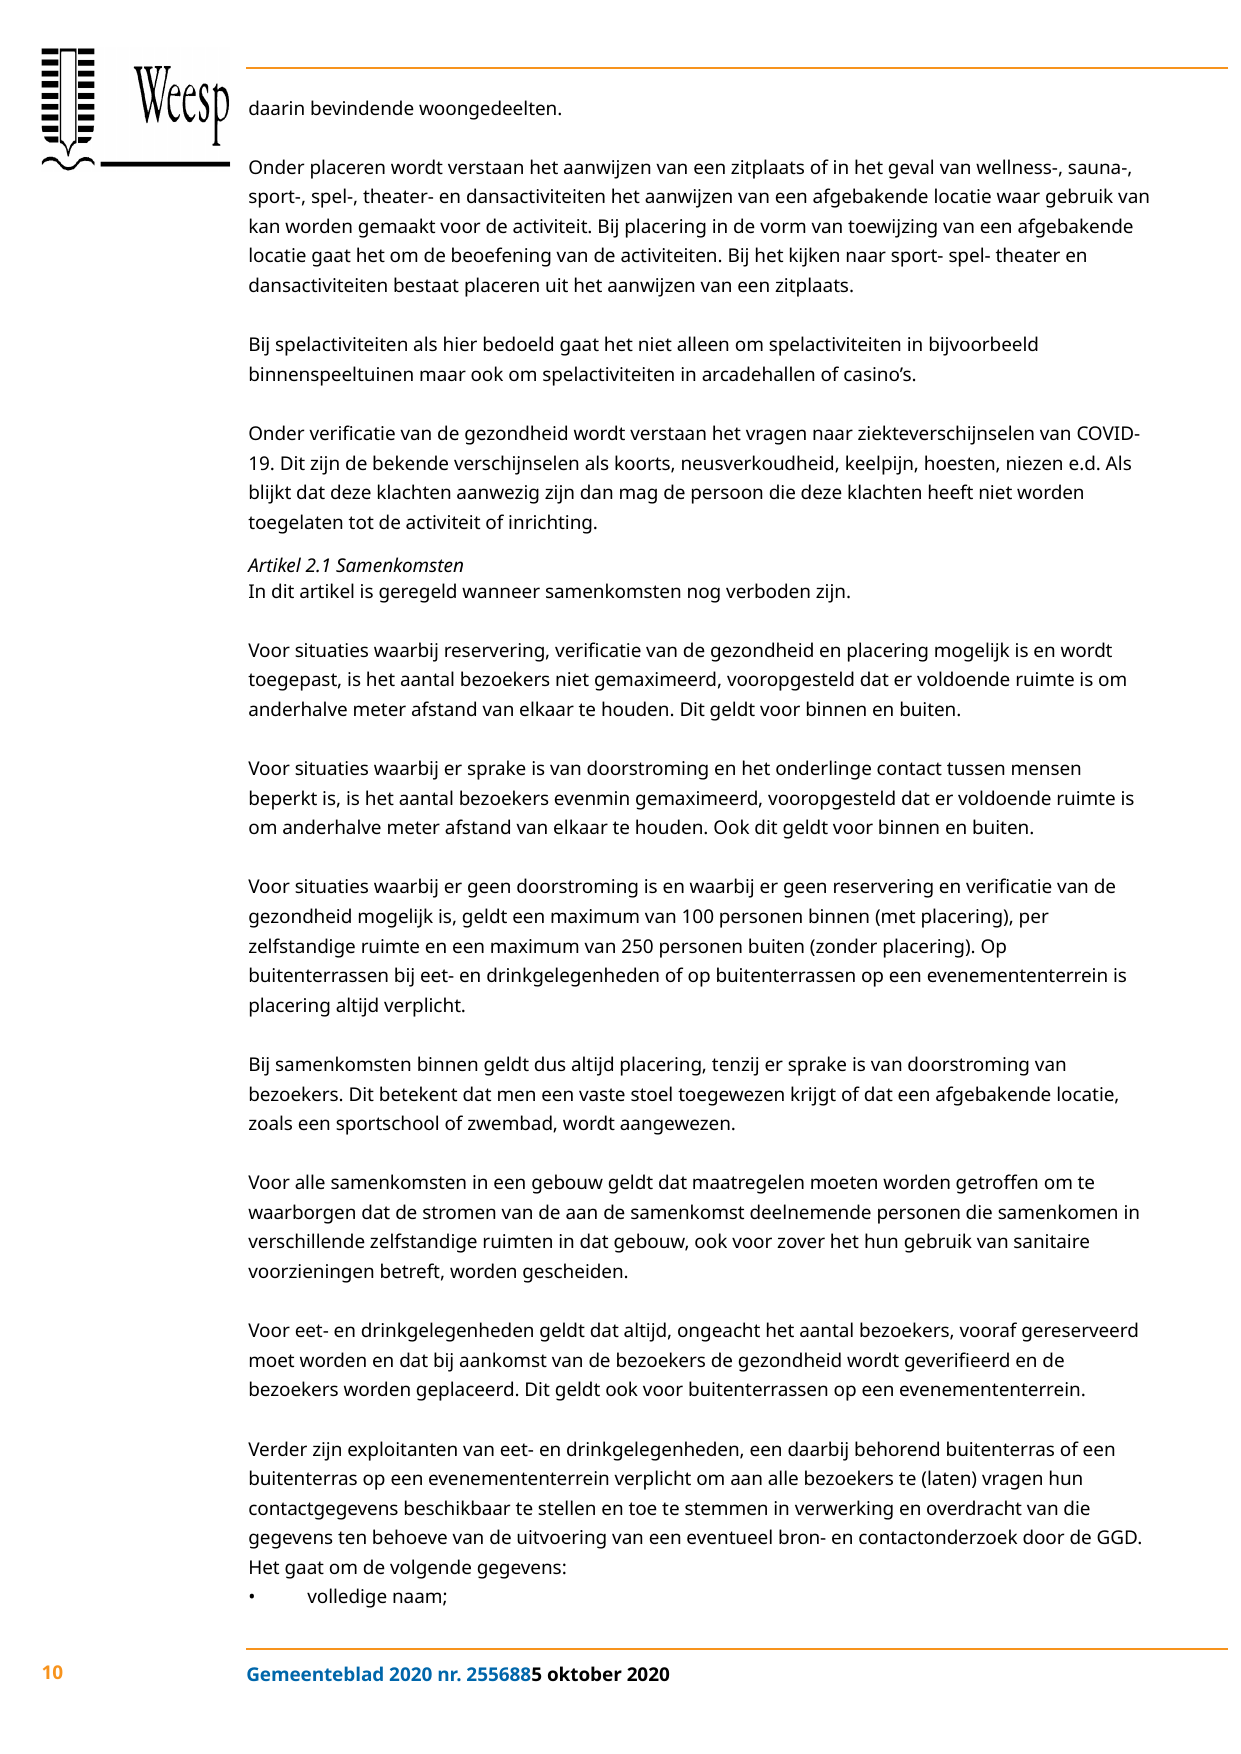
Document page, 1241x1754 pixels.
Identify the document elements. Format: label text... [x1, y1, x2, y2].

text Bij spelactiviteiten als hier bedoeld gaat het niet alleen om spelactiviteiten in bijvoorbeeld binnenspeeltuinen maar ook om spelactiviteiten in arcadehallen of casino’s. [248, 331, 1152, 387]
text Voor alle samenkomsten in een gebouw geldt dat maatregelen moeten worden getroffen om te waarborgen dat de stromen van de aan de samenkomst deelnemende personen die samenkomen in verschillende zelfstandige ruimten in dat gebouw, ook voor zover het hun gebruik van sanitaire voorzieningen betreft, worden gescheiden. [248, 1169, 1152, 1284]
text Verder zijn exploitanten van eet- en drinkgelegenheden, een daarbij behorend buitenterras of een buitenterras op een evenemententerrein verplicht om aan alle bezoekers te (laten) vragen hun contactgegevens beschikbaar te stellen en toe te stemmen in verwerking en overdracht van die gegevens ten behoeve van de uitvoering van een eventueel bron- en contactonderzoek door de GGD. Het gaat om de volgende gegevens: [248, 1436, 1152, 1580]
picture [41, 47, 231, 172]
text In dit artikel is geregeld wanneer samenkomsten nog verboden zijn. [248, 578, 1152, 603]
text Artikel 2.1 Samenkomsten [248, 552, 1152, 578]
text Onder verificatie van de gezondheid wordt verstaan het vragen naar ziekteverschijnselen van COVID-19. Dit zijn de bekende verschijnselen als koorts, neusverkoudheid, keelpijn, hoesten, niezen e.d. Als blijkt dat deze klachten aanwezig zijn dan mag de persoon die deze klachten heeft niet worden toegelaten tot de activiteit of inrichting. [248, 420, 1152, 535]
text Voor situaties waarbij er sprake is van doorstroming en het onderlinge contact tussen mensen beperkt is, is het aantal bezoekers evenmin gemaximeerd, vooropgesteld dat er voldoende ruimte is om anderhalve meter afstand van elkaar te houden. Ook dit geldt voor binnen en buiten. [248, 755, 1152, 840]
text Onder placeren wordt verstaan het aanwijzen van een zitplaats of in het geval van wellness-, sauna-, sport-, spel-, theater- en dansactiviteiten het aanwijzen van een afgebakende locatie waar gebruik van kan worden gemaakt voor de activiteit. Bij placering in de vorm van toewijzing van een afgebakende locatie gaat het om de beoefening van de activiteiten. Bij het kijken naar sport- spel- theater en dansactiviteiten bestaat placeren uit het aanwijzen van een zitplaats. [248, 154, 1152, 298]
text Bij samenkomsten binnen geldt dus altijd placering, tenzij er sprake is van doorstroming van bezoekers. Dit betekent dat men een vaste stoel toegewezen krijgt of dat een afgebakende locatie, zoals een sportschool of zwembad, wordt aangewezen. [248, 1051, 1152, 1136]
text Voor situaties waarbij er geen doorstroming is en waarbij er geen reservering en verificatie van de gezondheid mogelijk is, geldt een maximum van 100 personen binnen (met placering), per zelfstandige ruimte en een maximum van 250 personen buiten (zonder placering). Op buitenterrassen bij eet- en drinkgelegenheden of op buitenterrassen op een evenemententerrein is placering altijd verplicht. [248, 874, 1152, 1018]
text Voor eet- en drinkgelegenheden geldt dat altijd, ongeacht het aantal bezoekers, vooraf gereserveerd moet worden en dat bij aankomst van de bezoekers de gezondheid wordt geverifieerd en de bezoekers worden geplaceerd. Dit geldt ook voor buitenterrassen op een evenemententerrein. [248, 1317, 1152, 1402]
list volledige naam; [248, 1584, 1152, 1609]
text daarin bevindende woongedeelten. [248, 95, 1152, 121]
text Voor situaties waarbij reservering, verificatie van de gezondheid en placering mogelijk is en wordt toegepast, is het aantal bezoekers niet gemaximeerd, vooropgesteld dat er voldoende ruimte is om anderhalve meter afstand van elkaar te houden. Dit geldt voor binnen en buiten. [248, 637, 1152, 722]
